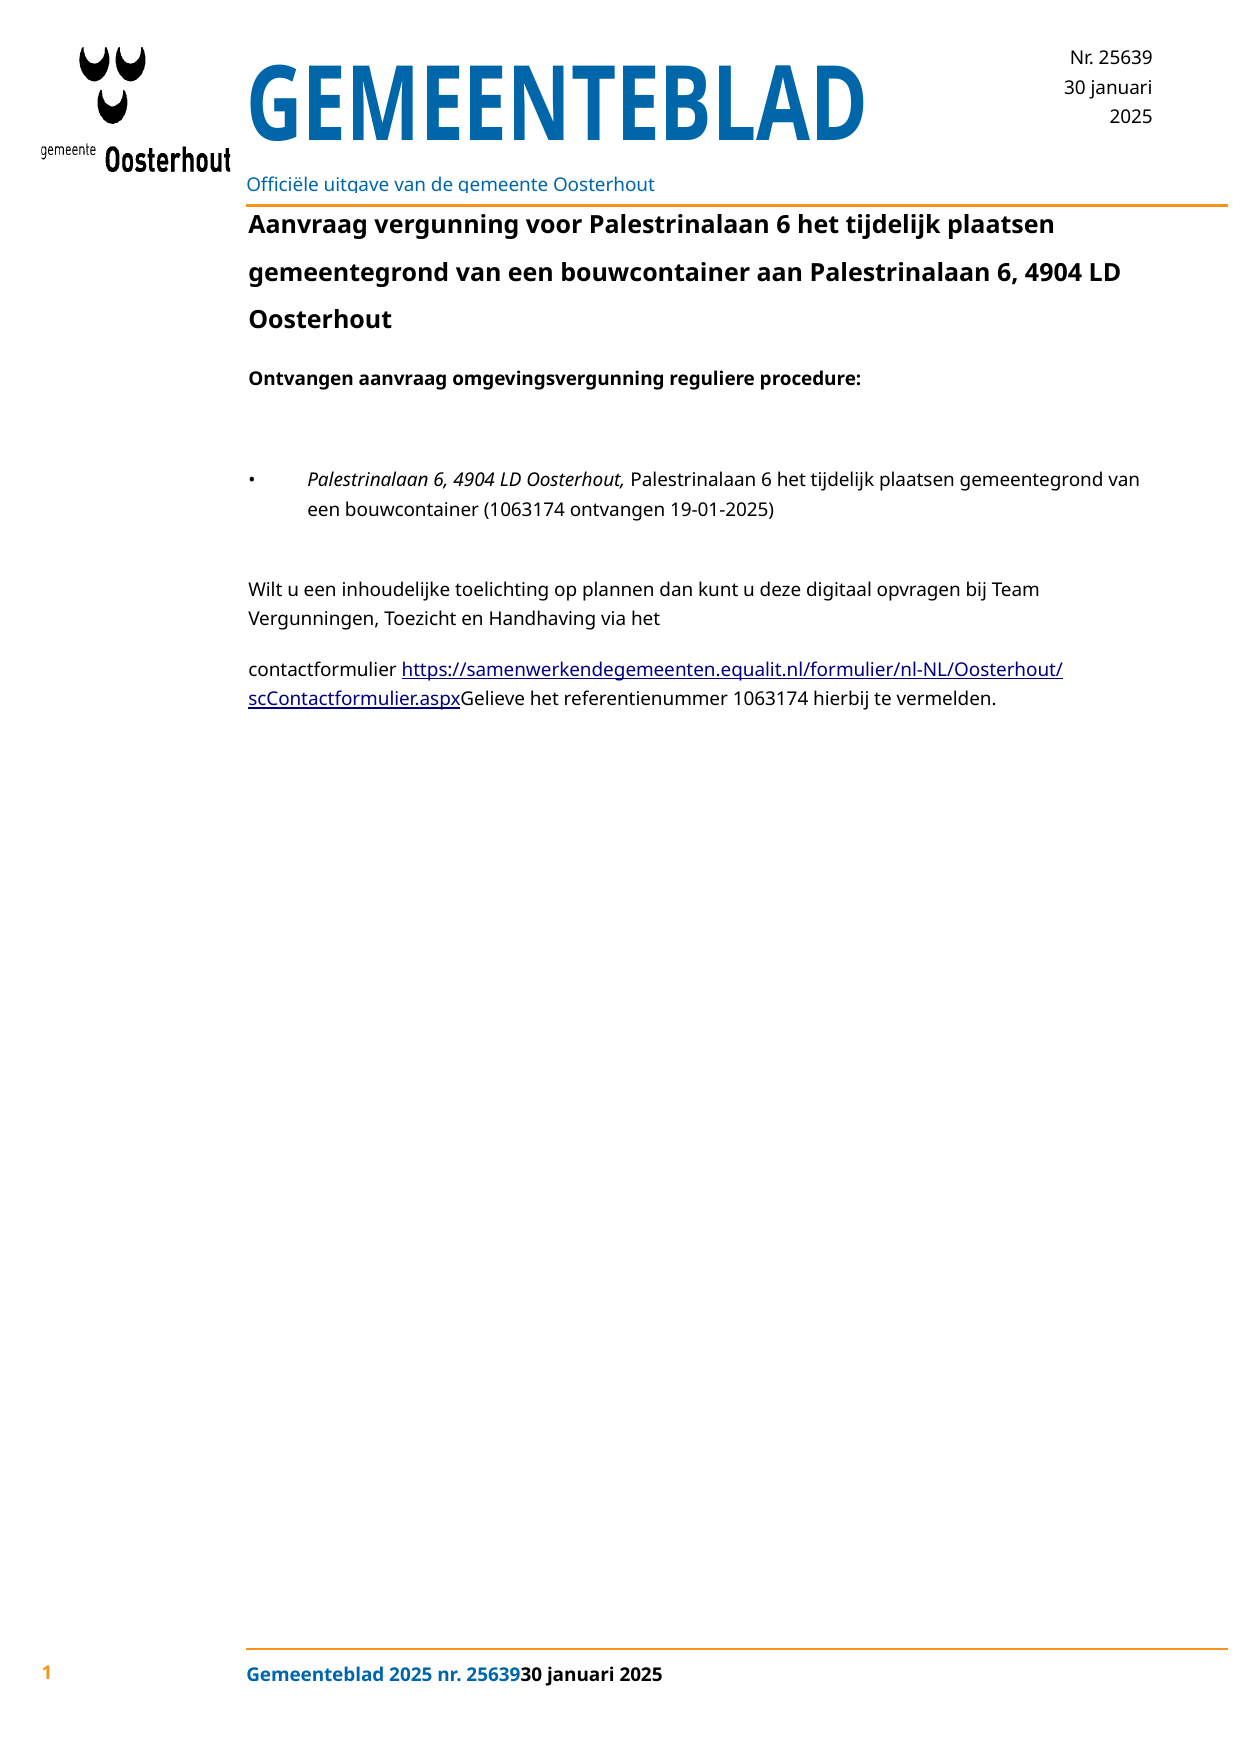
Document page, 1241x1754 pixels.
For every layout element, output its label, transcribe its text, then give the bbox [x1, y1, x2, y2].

text Wilt u een inhoudelijke toelichting op plannen dan kunt u deze digitaal opvragen bij Team Vergunningen, Toezicht en Handhaving via het [248, 576, 1152, 631]
list Palestrinalaan 6, 4904 LD Oosterhout, Palestrinalaan 6 het tijdelijk plaatsen gemeentegrond van een bouwcontainer (1063174 ontvangen 19-01-2025) [248, 466, 1152, 522]
text Ontvangen aanvraag omgevingsvergunning reguliere procedure: [248, 366, 1152, 391]
picture [41, 47, 231, 172]
text contactformulier https://samenwerkendegemeenten.equalit.nl/formulier/nl-NL/Oosterhout/scContactformulier.aspxGelieve het referentienummer 1063174 hierbij te vermelden. [248, 656, 1152, 711]
text Aanvraag vergunning voor Palestrinalaan 6 het tijdelijk plaatsen gemeentegrond van een bouwcontainer aan Palestrinalaan 6, 4904 LD Oosterhout [248, 207, 1152, 336]
